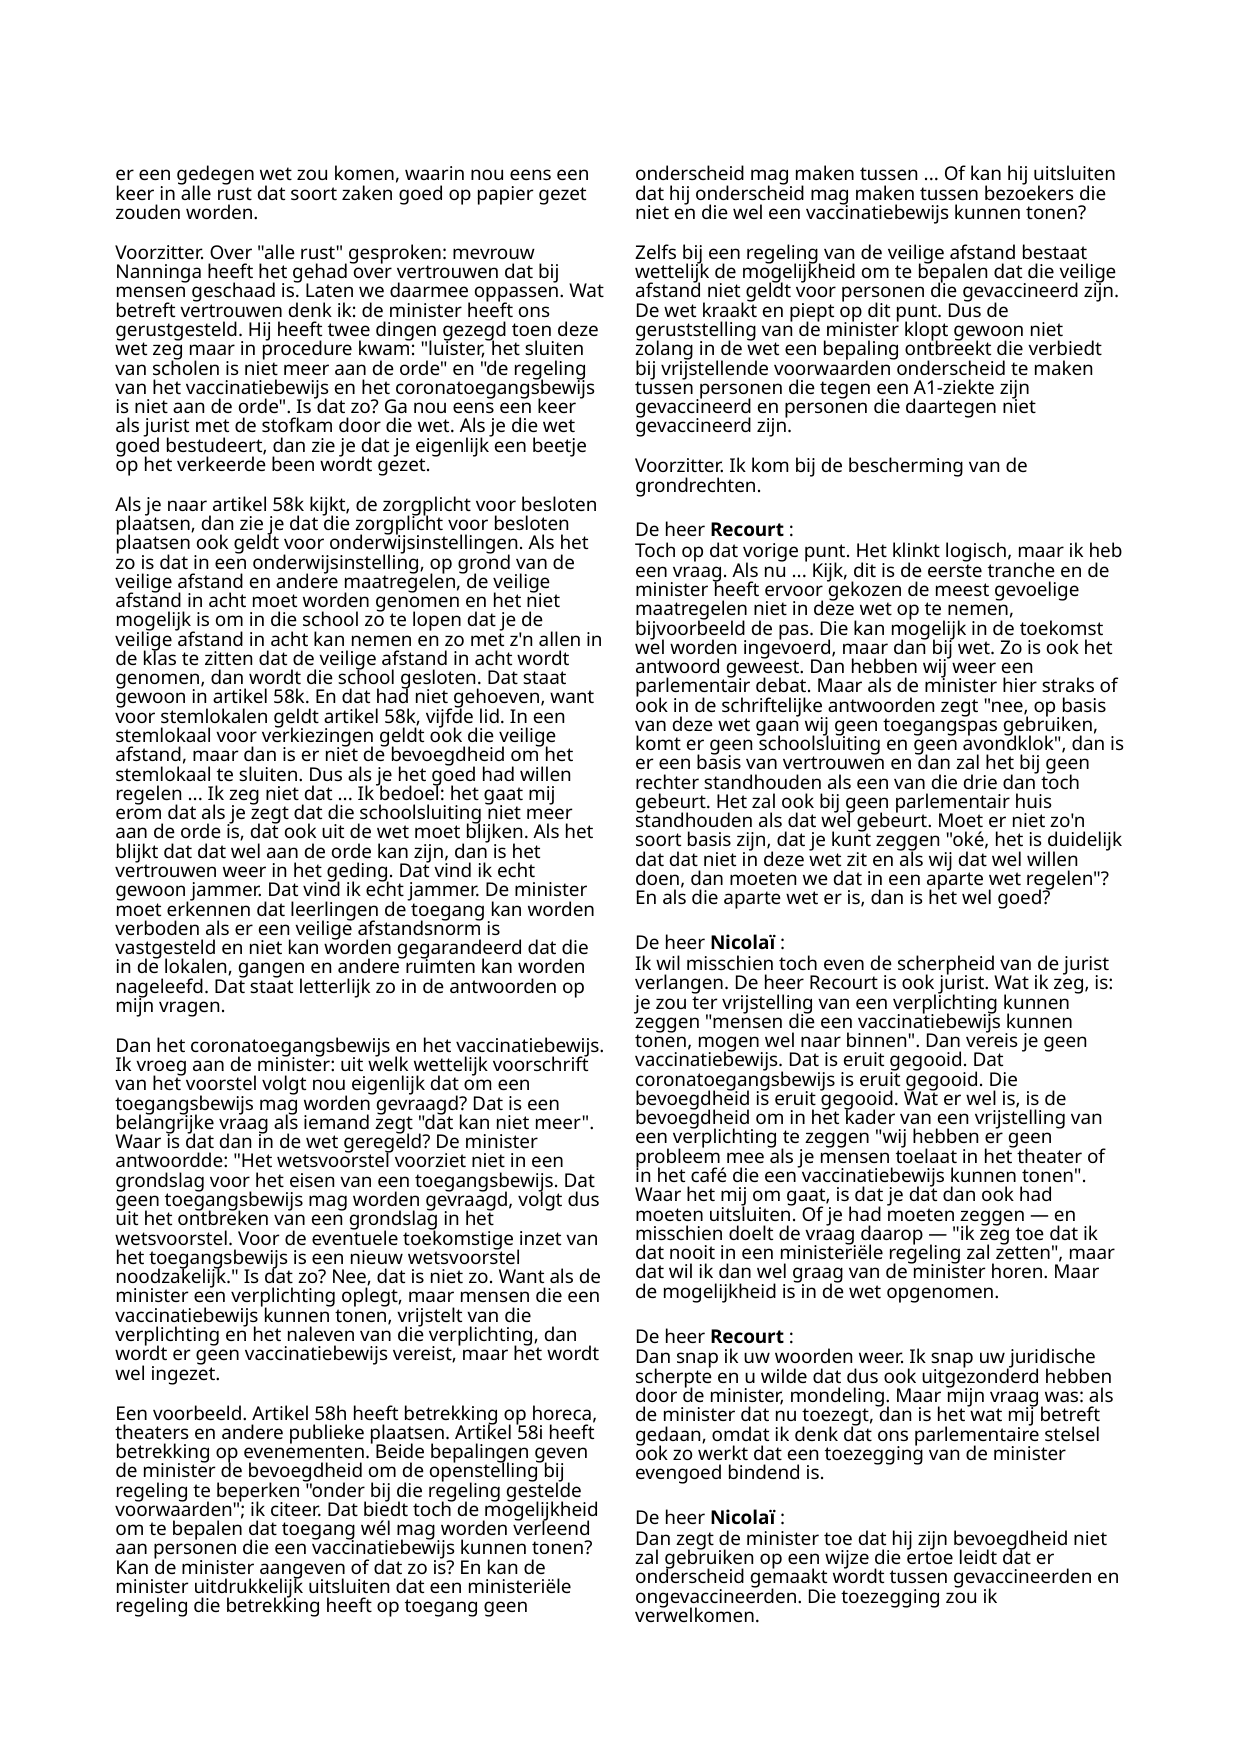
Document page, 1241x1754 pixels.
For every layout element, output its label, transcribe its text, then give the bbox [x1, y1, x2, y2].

text Voorzitter. Ik kom bij de bescherming van de grondrechten. [635, 457, 1125, 496]
text De heer Nicolaï : [635, 929, 1125, 955]
text Dan het coronatoegangsbewijs en het vaccinatiebewijs. Ik vroeg aan de minister: uit welk wettelijk voorschrift van het voorstel volgt nou eigenlijk dat om een toegangsbewijs mag worden gevraagd? Dat is een belangrijke vraag als iemand zegt "dat kan niet meer". Waar is dat dan in de wet geregeld? De minister antwoordde: "Het wetsvoorstel voorziet niet in een grondslag voor het eisen van een toegangsbewijs. Dat geen toegangsbewijs mag worden gevraagd, volgt dus uit het ontbreken van een grondslag in het wetsvoorstel. Voor de eventuele toekomstige inzet van het toegangsbewijs is een nieuw wetsvoorstel noodzakelijk." Is dat zo? Nee, dat is niet zo. Want als de minister een verplichting oplegt, maar mensen die een vaccinatiebewijs kunnen tonen, vrijstelt van die verplichting en het naleven van die verplichting, dan wordt er geen vaccinatiebewijs vereist, maar het wordt wel ingezet. [115, 1037, 605, 1384]
text Ik wil misschien toch even de scherpheid van de jurist verlangen. De heer Recourt is ook jurist. Wat ik zeg, is: je zou ter vrijstelling van een verplichting kunnen zeggen "mensen die een vaccinatiebewijs kunnen tonen, mogen wel naar binnen". Dan vereis je geen vaccinatiebewijs. Dat is eruit gegooid. Dat coronatoegangsbewijs is eruit gegooid. Die bevoegdheid is eruit gegooid. Wat er wel is, is de bevoegdheid om in het kader van een vrijstelling van een verplichting te zeggen "wij hebben er geen probleem mee als je mensen toelaat in het theater of in het café die een vaccinatiebewijs kunnen tonen". Waar het mij om gaat, is dat je dat dan ook had moeten uitsluiten. Of je had moeten zeggen — en misschien doelt de vraag daarop — "ik zeg toe dat ik dat nooit in een ministeriële regeling zal zetten", maar dat wil ik dan wel graag van de minister horen. Maar de mogelijkheid is in de wet opgenomen. [635, 955, 1125, 1302]
text Toch op dat vorige punt. Het klinkt logisch, maar ik heb een vraag. Als nu ... Kijk, dit is de eerste tranche en de minister heeft ervoor gekozen de meest gevoelige maatregelen niet in deze wet op te nemen, bijvoorbeeld de pas. Die kan mogelijk in de toekomst wel worden ingevoerd, maar dan bij wet. Zo is ook het antwoord geweest. Dan hebben wij weer een parlementair debat. Maar als de minister hier straks of ook in de schriftelijke antwoorden zegt "nee, op basis van deze wet gaan wij geen toegangspas gebruiken, komt er geen schoolsluiting en geen avondklok", dan is er een basis van vertrouwen en dan zal het bij geen rechter standhouden als een van die drie dan toch gebeurt. Het zal ook bij geen parlementair huis standhouden als dat wel gebeurt. Moet er niet zo'n soort basis zijn, dat je kunt zeggen "oké, het is duidelijk dat dat niet in deze wet zit en als wij dat wel willen doen, dan moeten we dat in een aparte wet regelen"? En als die aparte wet er is, dan is het wel goed? [635, 542, 1125, 908]
text er een gedegen wet zou komen, waarin nou eens een keer in alle rust dat soort zaken goed op papier gezet zouden worden. [115, 165, 605, 223]
text Zelfs bij een regeling van de veilige afstand bestaat wettelijk de mogelijkheid om te bepalen dat die veilige afstand niet geldt voor personen die gevaccineerd zijn. De wet kraakt en piept op dit punt. Dus de geruststelling van de minister klopt gewoon niet zolang in de wet een bepaling ontbreekt die verbiedt bij vrijstellende voorwaarden onderscheid te maken tussen personen die tegen een A1-ziekte zijn gevaccineerd en personen die daartegen niet gevaccineerd zijn. [635, 244, 1125, 437]
text Voorzitter. Over "alle rust" gesproken: mevrouw Nanninga heeft het gehad over vertrouwen dat bij mensen geschaad is. Laten we daarmee oppassen. Wat betreft vertrouwen denk ik: de minister heeft ons gerustgesteld. Hij heeft twee dingen gezegd toen deze wet zeg maar in procedure kwam: "luister, het sluiten van scholen is niet meer aan de orde" en "de regeling van het vaccinatiebewijs en het coronatoegangsbewijs is niet aan de orde". Is dat zo? Ga nou eens een keer als jurist met de stofkam door die wet. Als je die wet goed bestudeert, dan zie je dat je eigenlijk een beetje op het verkeerde been wordt gezet. [115, 244, 605, 475]
text De heer Recourt : [635, 517, 1125, 542]
text onderscheid mag maken tussen ... Of kan hij uitsluiten dat hij onderscheid mag maken tussen bezoekers die niet en die wel een vaccinatiebewijs kunnen tonen? [635, 165, 1125, 223]
text De heer Recourt : [635, 1323, 1125, 1348]
text De heer Nicolaï : [635, 1504, 1125, 1530]
text Dan zegt de minister toe dat hij zijn bevoegdheid niet zal gebruiken op een wijze die ertoe leidt dat er onderscheid gemaakt wordt tussen gevaccineerden en ongevaccineerden. Die toezegging zou ik verwelkomen. [635, 1530, 1125, 1626]
text Als je naar artikel 58k kijkt, de zorgplicht voor besloten plaatsen, dan zie je dat die zorgplicht voor besloten plaatsen ook geldt voor onderwijsinstellingen. Als het zo is dat in een onderwijsinstelling, op grond van de veilige afstand en andere maatregelen, de veilige afstand in acht moet worden genomen en het niet mogelijk is om in die school zo te lopen dat je de veilige afstand in acht kan nemen en zo met z'n allen in de klas te zitten dat de veilige afstand in acht wordt genomen, dan wordt die school gesloten. Dat staat gewoon in artikel 58k. En dat had niet gehoeven, want voor stemlokalen geldt artikel 58k, vijfde lid. In een stemlokaal voor verkiezingen geldt ook die veilige afstand, maar dan is er niet de bevoegdheid om het stemlokaal te sluiten. Dus als je het goed had willen regelen ... Ik zeg niet dat ... Ik bedoel: het gaat mij erom dat als je zegt dat die schoolsluiting niet meer aan de orde is, dat ook uit de wet moet blijken. Als het blijkt dat dat wel aan de orde kan zijn, dan is het vertrouwen weer in het geding. Dat vind ik echt gewoon jammer. Dat vind ik echt jammer. De minister moet erkennen dat leerlingen de toegang kan worden verboden als er een veilige afstandsnorm is vastgesteld en niet kan worden gegarandeerd dat die in de lokalen, gangen en andere ruimten kan worden nageleefd. Dat staat letterlijk zo in de antwoorden op mijn vragen. [115, 496, 605, 1016]
text Een voorbeeld. Artikel 58h heeft betrekking op horeca, theaters en andere publieke plaatsen. Artikel 58i heeft betrekking op evenementen. Beide bepalingen geven de minister de bevoegdheid om de openstelling bij regeling te beperken "onder bij die regeling gestelde voorwaarden"; ik citeer. Dat biedt toch de mogelijkheid om te bepalen dat toegang wél mag worden verleend aan personen die een vaccinatiebewijs kunnen tonen? Kan de minister aangeven of dat zo is? En kan de minister uitdrukkelijk uitsluiten dat een ministeriële regeling die betrekking heeft op toegang geen [115, 1404, 605, 1616]
text Dan snap ik uw woorden weer. Ik snap uw juridische scherpte en u wilde dat dus ook uitgezonderd hebben door de minister, mondeling. Maar mijn vraag was: als de minister dat nu toezegt, dan is het wat mij betreft gedaan, omdat ik denk dat ons parlementaire stelsel ook zo werkt dat een toezegging van de minister evengoed bindend is. [635, 1348, 1125, 1483]
